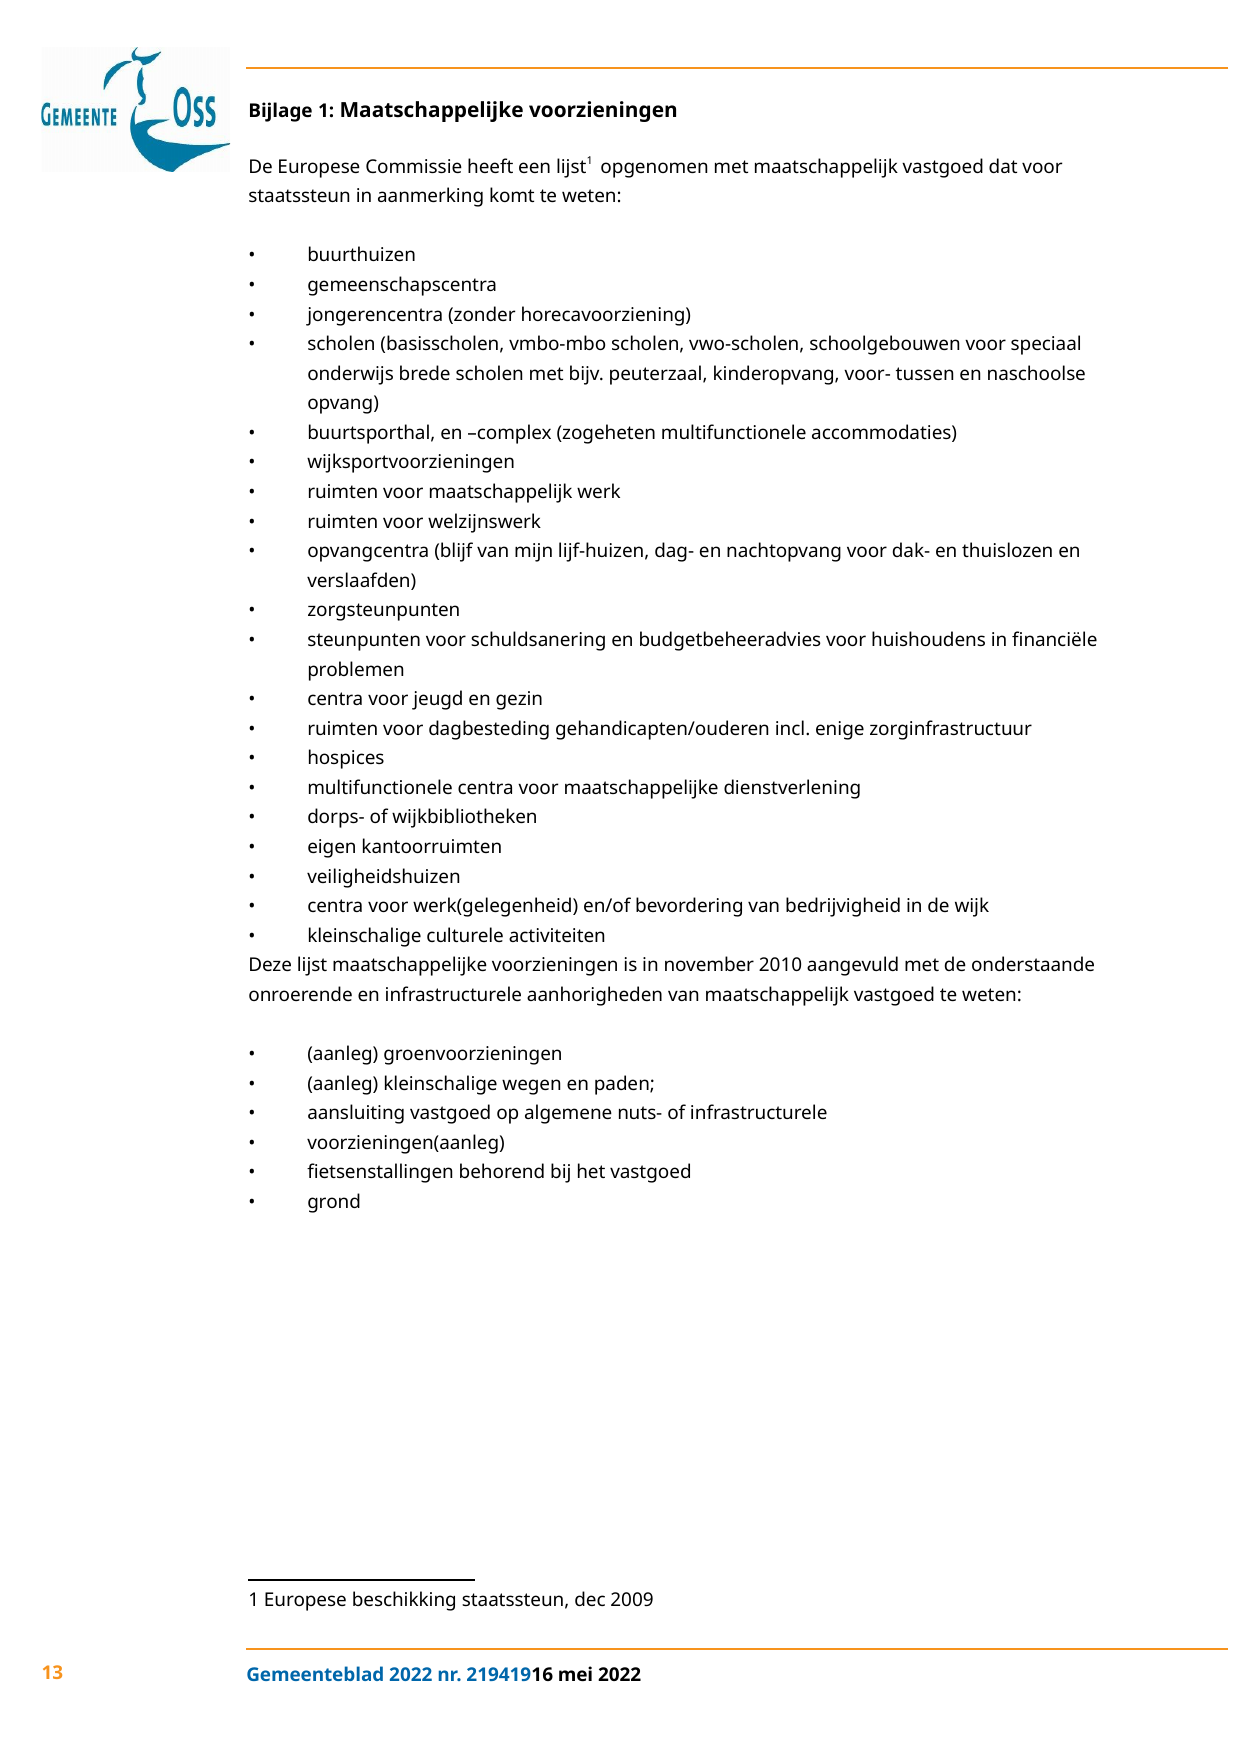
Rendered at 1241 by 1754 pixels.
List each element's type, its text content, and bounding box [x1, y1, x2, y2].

list eigen kantoorruimten [248, 833, 1152, 859]
list fietsenstallingen behorend bij het vastgoed [248, 1159, 1152, 1184]
list voorzieningen(aanleg) [248, 1129, 1152, 1155]
list ruimten voor dagbesteding gehandicapten/ouderen incl. enige zorginfrastructuur [248, 715, 1152, 741]
text De Europese Commissie heeft een lijst opgenomen met maatschappelijk vastgoed dat voor staatssteun in aanmerking komt te weten: [248, 153, 1152, 208]
text Europese beschikking staatssteun, dec 2009 [248, 1586, 1152, 1612]
list jongerencentra (zonder horecavoorziening) [248, 301, 1152, 327]
list buurtsporthal, en –complex (zogeheten multifunctionele accommodaties) [248, 419, 1152, 445]
list ruimten voor maatschappelijk werk [248, 478, 1152, 504]
list centra voor jeugd en gezin [248, 685, 1152, 711]
list multifunctionele centra voor maatschappelijke dienstverlening [248, 774, 1152, 800]
list buurthuizen [248, 242, 1152, 267]
list wijksportvoorzieningen [248, 449, 1152, 474]
text onroerende en infrastructurele aanhorigheden van maatschappelijk vastgoed te weten: [248, 981, 1152, 1007]
text Deze lijst maatschappelijke voorzieningen is in november 2010 aangevuld met de onderstaande [248, 952, 1152, 977]
list hospices [248, 744, 1152, 770]
list zorgsteunpunten [248, 597, 1152, 622]
list opvangcentra (blijf van mijn lijf-huizen, dag- en nachtopvang voor dak- en thuislozen en verslaafden) [248, 537, 1152, 593]
list scholen (basisscholen, vmbo-mbo scholen, vwo-scholen, schoolgebouwen voor speciaal onderwijs brede scholen met bijv. peuterzaal, kinderopvang, voor- tussen en naschoolse opvang) [248, 330, 1152, 415]
list gemeenschapscentra [248, 271, 1152, 297]
list grond [248, 1188, 1152, 1214]
list kleinschalige culturele activiteiten [248, 922, 1152, 948]
picture [41, 47, 231, 172]
list (aanleg) kleinschalige wegen en paden; [248, 1070, 1152, 1096]
list veiligheidshuizen [248, 863, 1152, 889]
list dorps- of wijkbibliotheken [248, 804, 1152, 829]
list aansluiting vastgoed op algemene nuts- of infrastructurele [248, 1099, 1152, 1125]
list steunpunten voor schuldsanering en budgetbeheeradvies voor huishoudens in financiële problemen [248, 626, 1152, 682]
text Bijlage 1: Maatschappelijke voorzieningen [248, 95, 1152, 123]
list centra voor werk(gelegenheid) en/of bevordering van bedrijvigheid in de wijk [248, 892, 1152, 918]
list ruimten voor welzijnswerk [248, 508, 1152, 534]
list (aanleg) groenvoorzieningen [248, 1040, 1152, 1066]
